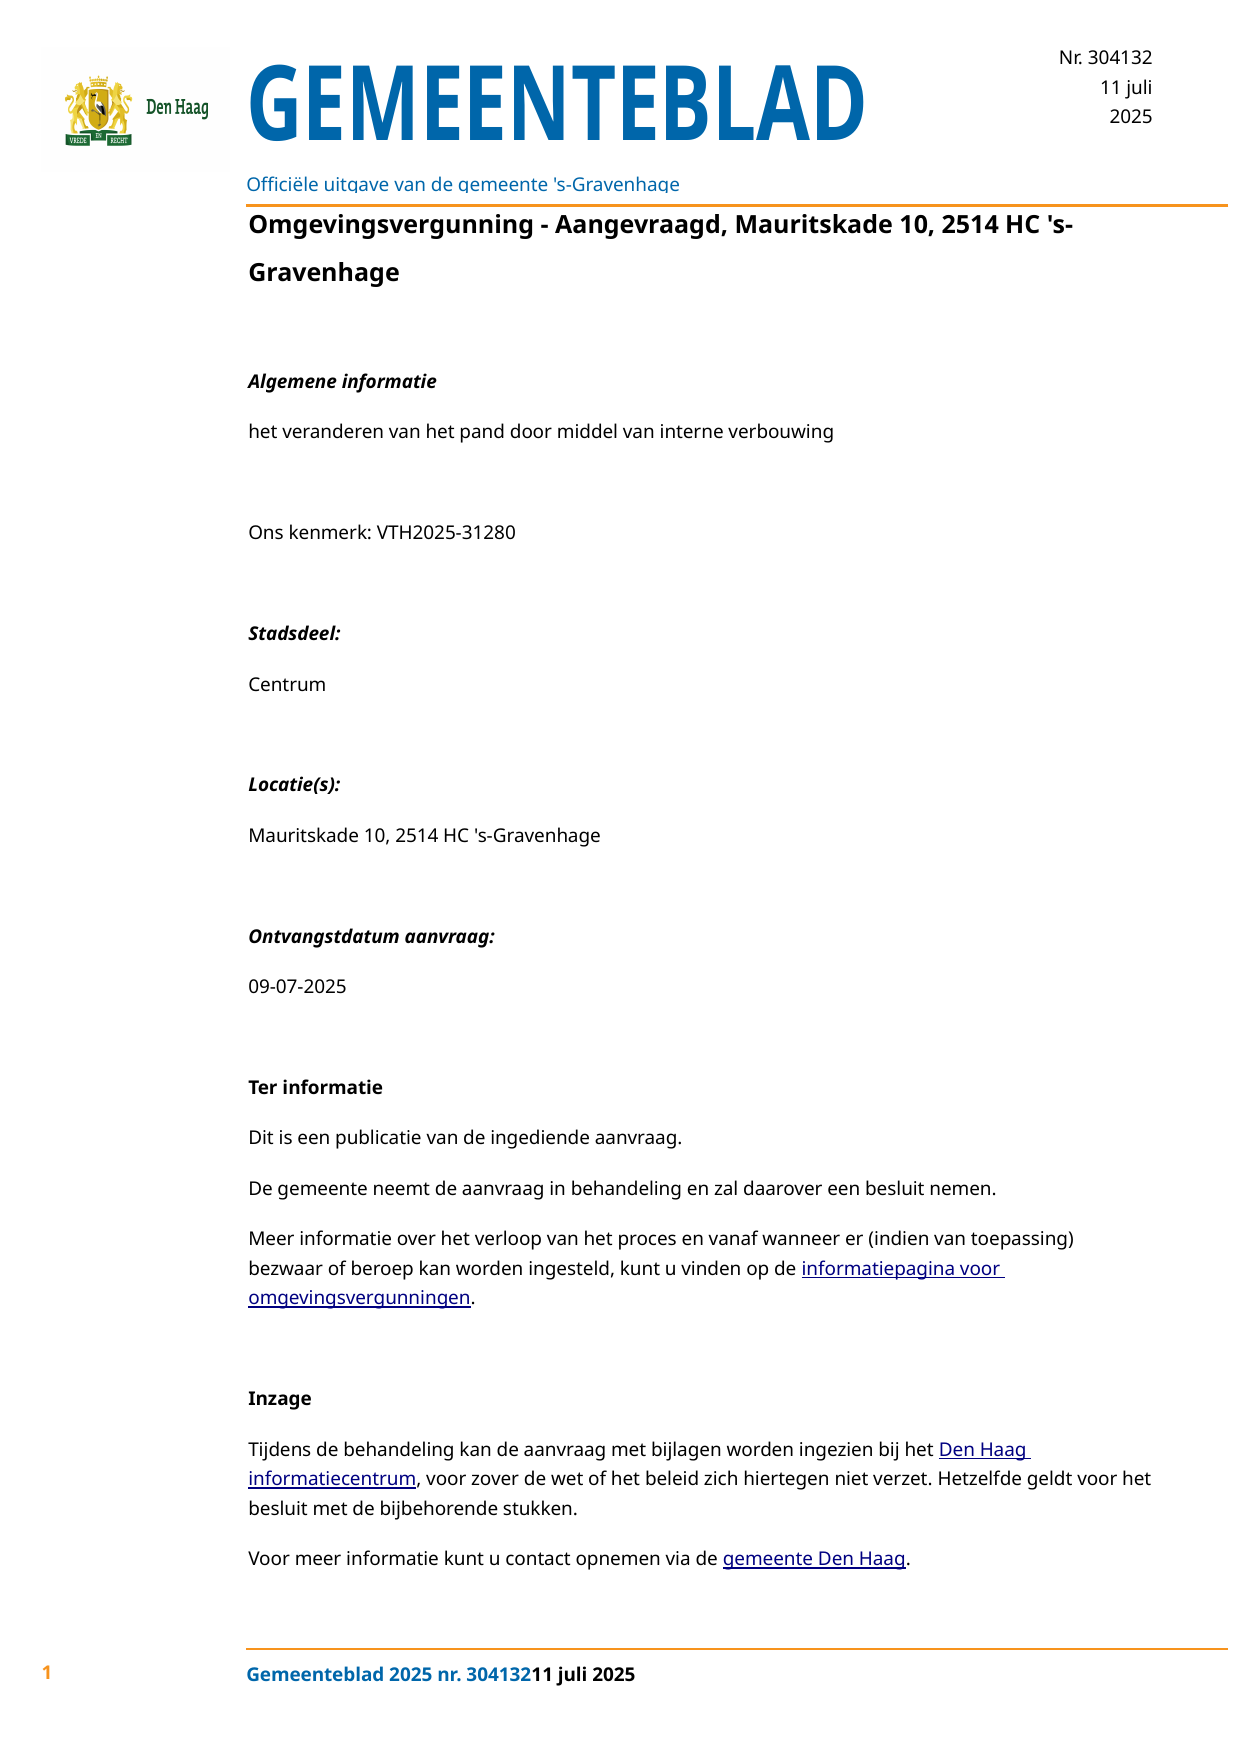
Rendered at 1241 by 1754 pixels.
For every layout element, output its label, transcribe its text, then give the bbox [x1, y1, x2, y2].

text Omgevingsvergunning - Aangevraagd, Mauritskade 10, 2514 HC 's-Gravenhage [248, 207, 1152, 288]
text Meer informatie over het verloop van het proces en vanaf wanneer er (indien van toepassing) bezwaar of beroep kan worden ingesteld, kunt u vinden op de informatiepagina voor omgevingsvergunningen. [248, 1225, 1152, 1310]
picture [41, 47, 231, 172]
text 09-07-2025 [248, 973, 1152, 999]
text Centrum [248, 671, 1152, 697]
text Algemene informatie [248, 368, 1152, 394]
text Ter informatie [248, 1074, 1152, 1100]
text Voor meer informatie kunt u contact opnemen via de gemeente Den Haag. [248, 1545, 1152, 1571]
text Mauritskade 10, 2514 HC 's-Gravenhage [248, 822, 1152, 848]
text Ons kenmerk: VTH2025-31280 [248, 519, 1152, 545]
text Locatie(s): [248, 772, 1152, 797]
text Ontvangstdatum aanvraag: [248, 923, 1152, 949]
text Stadsdeel: [248, 620, 1152, 646]
text Dit is een publicatie van de ingediende aanvraag. [248, 1124, 1152, 1150]
text Tijdens de behandeling kan de aanvraag met bijlagen worden ingezien bij het Den Haag informatiecentrum, voor zover de wet of het beleid zich hiertegen niet verzet. Hetzelfde geldt voor het besluit met de bijbehorende stukken. [248, 1436, 1152, 1521]
text het veranderen van het pand door middel van interne verbouwing [248, 419, 1152, 444]
text Inzage [248, 1385, 1152, 1411]
text De gemeente neemt de aanvraag in behandeling en zal daarover een besluit nemen. [248, 1175, 1152, 1201]
